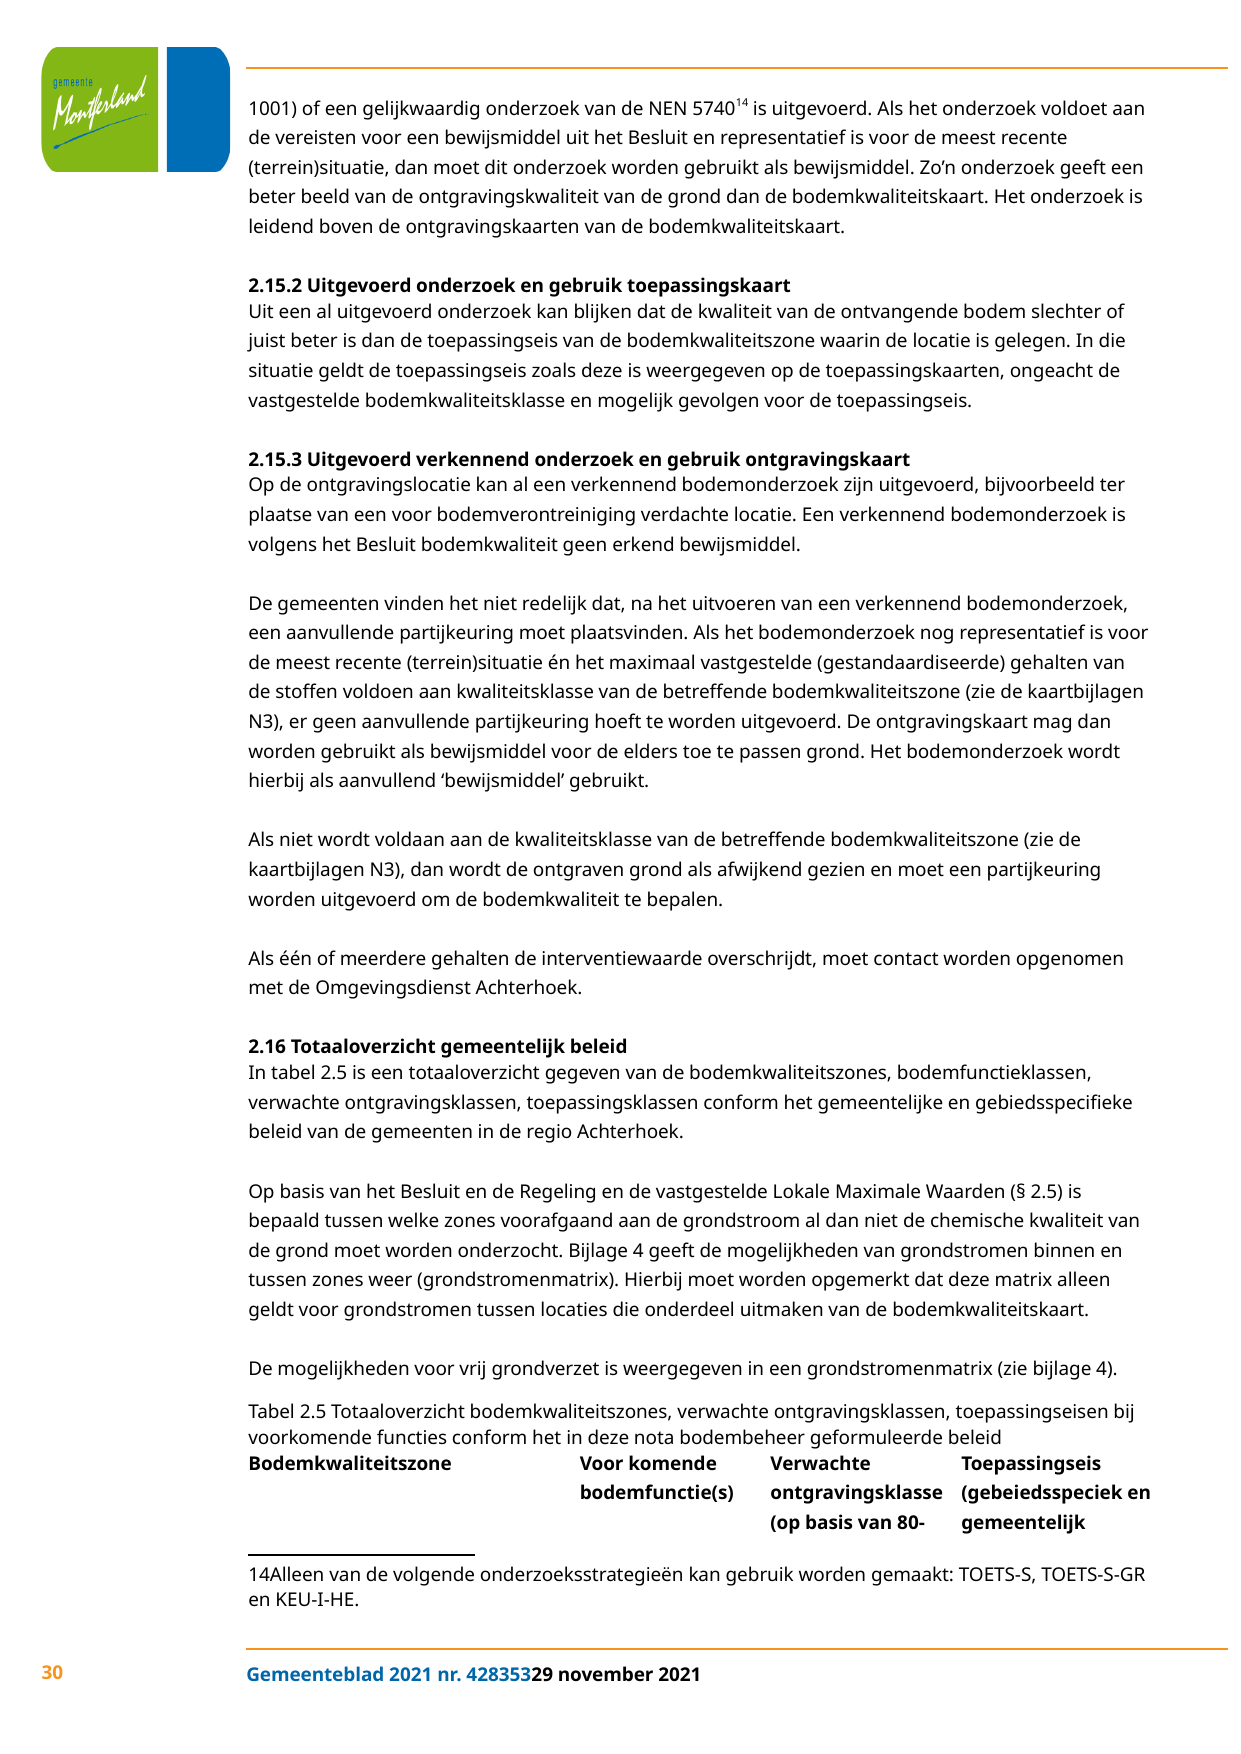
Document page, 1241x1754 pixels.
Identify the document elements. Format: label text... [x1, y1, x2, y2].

text Uit een al uitgevoerd onderzoek kan blijken dat de kwaliteit van de ontvangende bodem slechter of juist beter is dan de toepassingseis van de bodemkwaliteitszone waarin de locatie is gelegen. In die situatie geldt de toepassingseis zoals deze is weergegeven op de toepassingskaarten, ongeacht de vastgestelde bodemkwaliteitsklasse en mogelijk gevolgen voor de toepassingseis. [248, 298, 1152, 412]
table_header Verwachte ontgravingsklasse (op basis van 80- [770, 1450, 961, 1535]
text Op basis van het Besluit en de Regeling en de vastgestelde Lokale Maximale Waarden (§ 2.5) is bepaald tussen welke zones voorafgaand aan de grondstroom al dan niet de chemische kwaliteit van de grond moet worden onderzocht. Bijlage 4 geeft de mogelijkheden van grondstromen binnen en tussen zones weer (grondstromenmatrix). Hierbij moet worden opgemerkt dat deze matrix alleen geldt voor grondstromen tussen locaties die onderdeel uitmaken van de bodemkwaliteitskaart. [248, 1178, 1152, 1322]
text Als één of meerdere gehalten de interventiewaarde overschrijdt, moet contact worden opgenomen met de Omgevingsdienst Achterhoek. [248, 945, 1152, 1000]
picture [41, 47, 231, 172]
text 2.16 Totaaloverzicht gemeentelijk beleid [248, 1034, 1152, 1059]
text 2.15.2 Uitgevoerd onderzoek en gebruik toepassingskaart [248, 272, 1152, 298]
text In tabel 2.5 is een totaaloverzicht gegeven van de bodemkwaliteitszones, bodemfunctieklassen, verwachte ontgravingsklassen, toepassingsklassen conform het gemeentelijke en gebiedsspecifieke beleid van de gemeenten in de regio Achterhoek. [248, 1059, 1152, 1144]
text Als niet wordt voldaan aan de kwaliteitsklasse van de betreffende bodemkwaliteitszone (zie de kaartbijlagen N3), dan wordt de ontgraven grond als afwijkend gezien en moet een partijkeuring worden uitgevoerd om de bodemkwaliteit te bepalen. [248, 827, 1152, 912]
text De gemeenten vinden het niet redelijk dat, na het uitvoeren van een verkennend bodemonderzoek, een aanvullende partijkeuring moet plaatsvinden. Als het bodemonderzoek nog representatief is voor de meest recente (terrein)situatie én het maximaal vastgestelde (gestandaardiseerde) gehalten van de stoffen voldoen aan kwaliteitsklasse van de betreffende bodemkwaliteitszone (zie de kaartbijlagen N3), er geen aanvullende partijkeuring hoeft te worden uitgevoerd. De ontgravingskaart mag dan worden gebruikt als bewijsmiddel voor de elders toe te passen grond. Het bodemonderzoek wordt hierbij als aanvullend ‘bewijsmiddel’ gebruikt. [248, 590, 1152, 793]
table_header Toepassingseis (gebeiedsspeciek en gemeentelijk [961, 1450, 1152, 1535]
text De mogelijkheden voor vrij grondverzet is weergegeven in een grondstromenmatrix (zie bijlage 4). [248, 1355, 1152, 1381]
text Alleen van de volgende onderzoeksstrategieën kan gebruik worden gemaakt: TOETS-S, TOETS-S-GR en KEU-I-HE. [248, 1561, 1152, 1612]
table_header Voor komende bodemfunctie(s) [580, 1450, 770, 1535]
text 1001) of een gelijkwaardig onderzoek van de NEN 5740 is uitgevoerd. Als het onderzoek voldoet aan de vereisten voor een bewijsmiddel uit het Besluit en representatief is voor de meest recente (terrein)situatie, dan moet dit onderzoek worden gebruikt als bewijsmiddel. Zo’n onderzoek geeft een beter beeld van de ontgravingskwaliteit van de grond dan de bodemkwaliteitskaart. Het onderzoek is leidend boven de ontgravingskaarten van de bodemkwaliteitskaart. [248, 95, 1152, 239]
table_header Bodemkwaliteitszone [248, 1450, 579, 1535]
text 2.15.3 Uitgevoerd verkennend onderzoek en gebruik ontgravingskaart [248, 446, 1152, 472]
text Tabel 2.5 Totaaloverzicht bodemkwaliteitszones, verwachte ontgravingsklassen, toepassingseisen bij voorkomende functies conform het in deze nota bodembeheer geformuleerde beleid [248, 1398, 1152, 1450]
text Op de ontgravingslocatie kan al een verkennend bodemonderzoek zijn uitgevoerd, bijvoorbeeld ter plaatse van een voor bodemverontreiniging verdachte locatie. Een verkennend bodemonderzoek is volgens het Besluit bodemkwaliteit geen erkend bewijsmiddel. [248, 472, 1152, 557]
